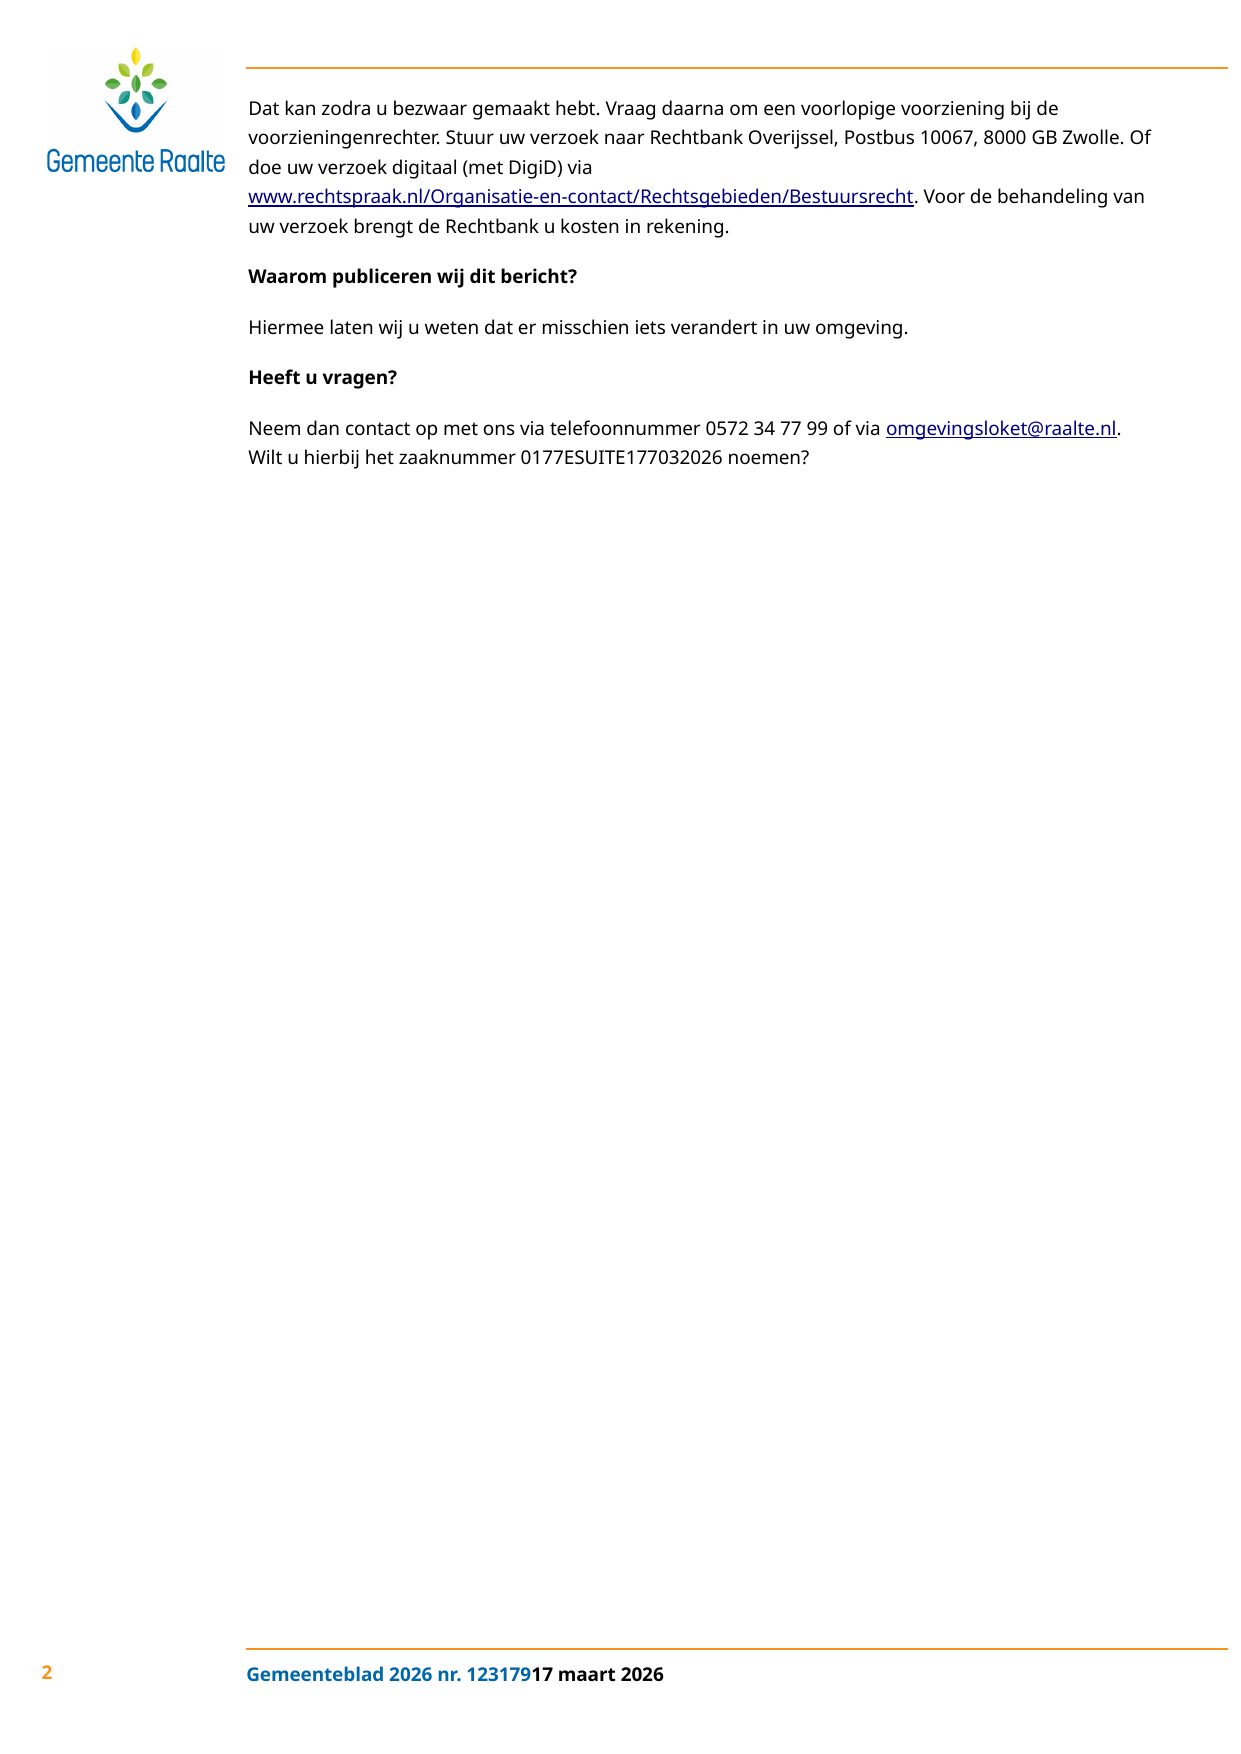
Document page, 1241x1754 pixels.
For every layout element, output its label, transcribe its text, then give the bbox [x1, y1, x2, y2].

text Waarom publiceren wij dit bericht? [248, 263, 1152, 289]
text Heeft u vragen? [248, 364, 1152, 390]
text Hiermee laten wij u weten dat er misschien iets verandert in uw omgeving. [248, 314, 1152, 340]
text Dat kan zodra u bezwaar gemaakt hebt. Vraag daarna om een voorlopige voorziening bij de voorzieningenrechter. Stuur uw verzoek naar Rechtbank Overijssel, Postbus 10067, 8000 GB Zwolle. Of doe uw verzoek digitaal (met DigiD) via www.rechtspraak.nl/Organisatie-en-contact/Rechtsgebieden/Bestuursrecht. Voor de behandeling van uw verzoek brengt de Rechtbank u kosten in rekening. [248, 95, 1152, 239]
picture [41, 47, 231, 172]
text Neem dan contact op met ons via telefoonnummer 0572 34 77 99 of via omgevingsloket@raalte.nl. Wilt u hierbij het zaaknummer 0177ESUITE177032026 noemen? [248, 415, 1152, 470]
